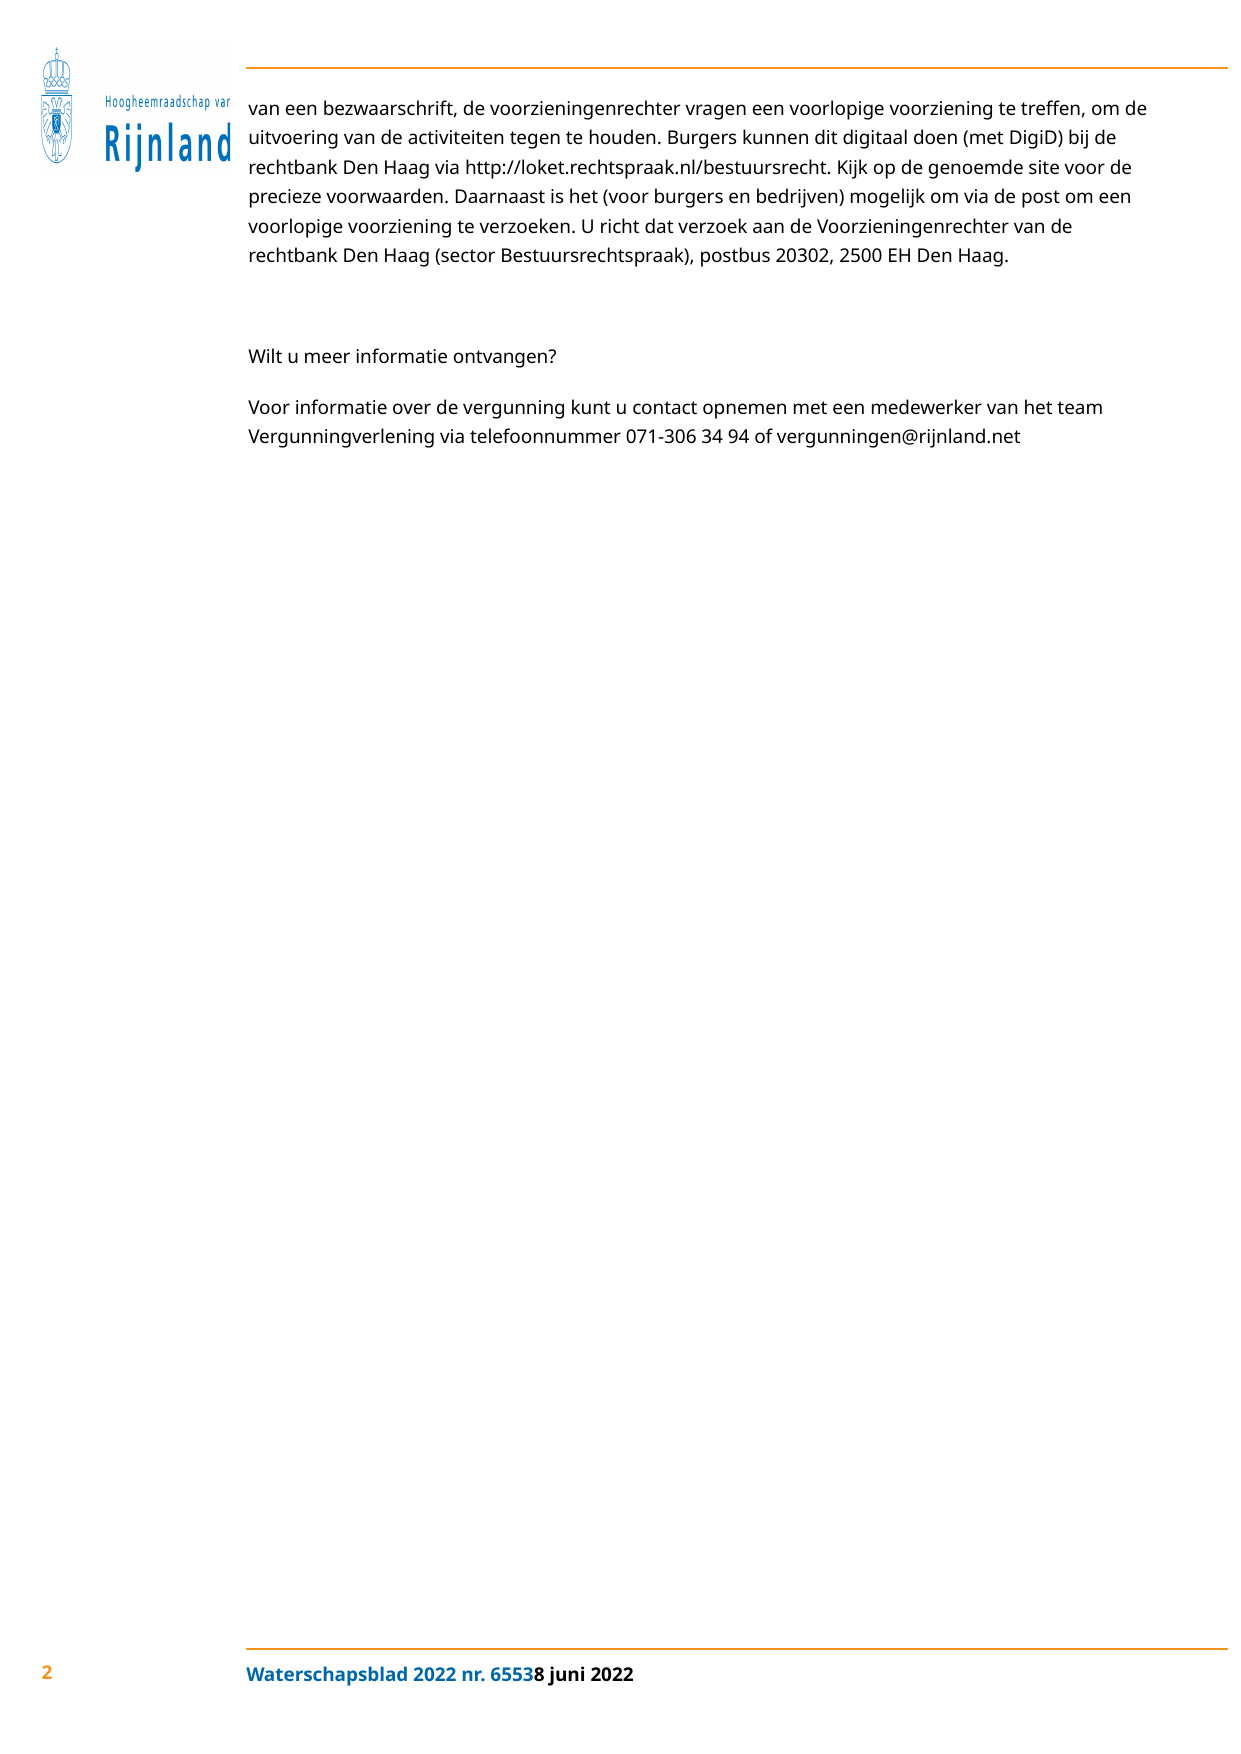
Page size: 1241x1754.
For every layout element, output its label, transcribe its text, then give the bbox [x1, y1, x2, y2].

text van een bezwaarschrift, de voorzieningenrechter vragen een voorlopige voorziening te treffen, om de uitvoering van de activiteiten tegen te houden. Burgers kunnen dit digitaal doen (met DigiD) bij de rechtbank Den Haag via http://loket.rechtspraak.nl/bestuursrecht. Kijk op de genoemde site voor de precieze voorwaarden. Daarnaast is het (voor burgers en bedrijven) mogelijk om via de post om een voorlopige voorziening te verzoeken. U richt dat verzoek aan de Voorzieningenrechter van de rechtbank Den Haag (sector Bestuursrechtspraak), postbus 20302, 2500 EH Den Haag. [248, 95, 1152, 268]
text Wilt u meer informatie ontvangen? [248, 343, 1152, 369]
picture [41, 47, 231, 172]
text Voor informatie over de vergunning kunt u contact opnemen met een medewerker van het team Vergunningverlening via telefoonnummer 071-306 34 94 of vergunningen@rijnland.net [248, 394, 1152, 449]
